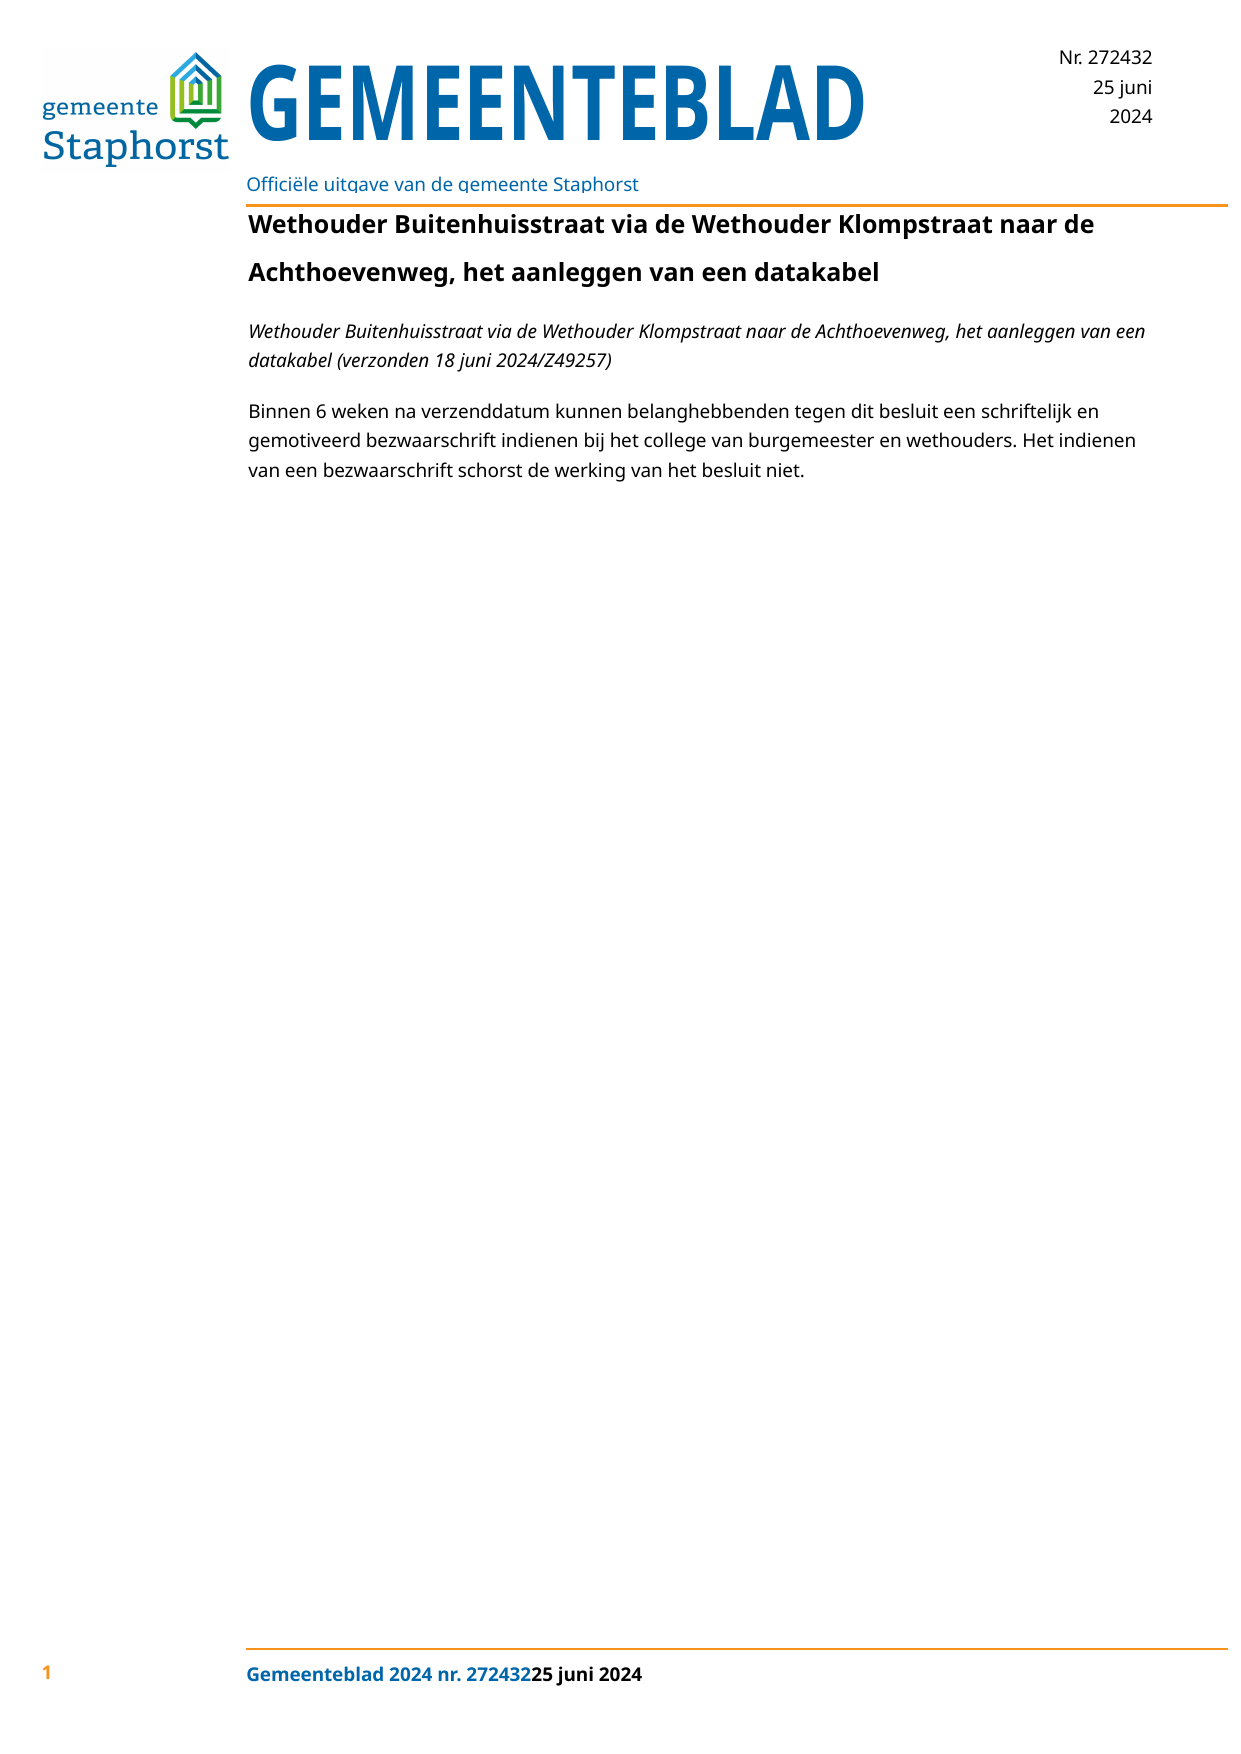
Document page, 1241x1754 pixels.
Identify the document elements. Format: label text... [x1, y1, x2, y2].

text Wethouder Buitenhuisstraat via de Wethouder Klompstraat naar de Achthoevenweg, het aanleggen van een datakabel (verzonden 18 juni 2024/Z49257) [248, 318, 1152, 373]
picture [41, 47, 231, 172]
text Wethouder Buitenhuisstraat via de Wethouder Klompstraat naar de Achthoevenweg, het aanleggen van een datakabel [248, 207, 1152, 288]
text Binnen 6 weken na verzenddatum kunnen belanghebbenden tegen dit besluit een schriftelijk en gemotiveerd bezwaarschrift indienen bij het college van burgemeester en wethouders. Het indienen van een bezwaarschrift schorst de werking van het besluit niet. [248, 398, 1152, 483]
